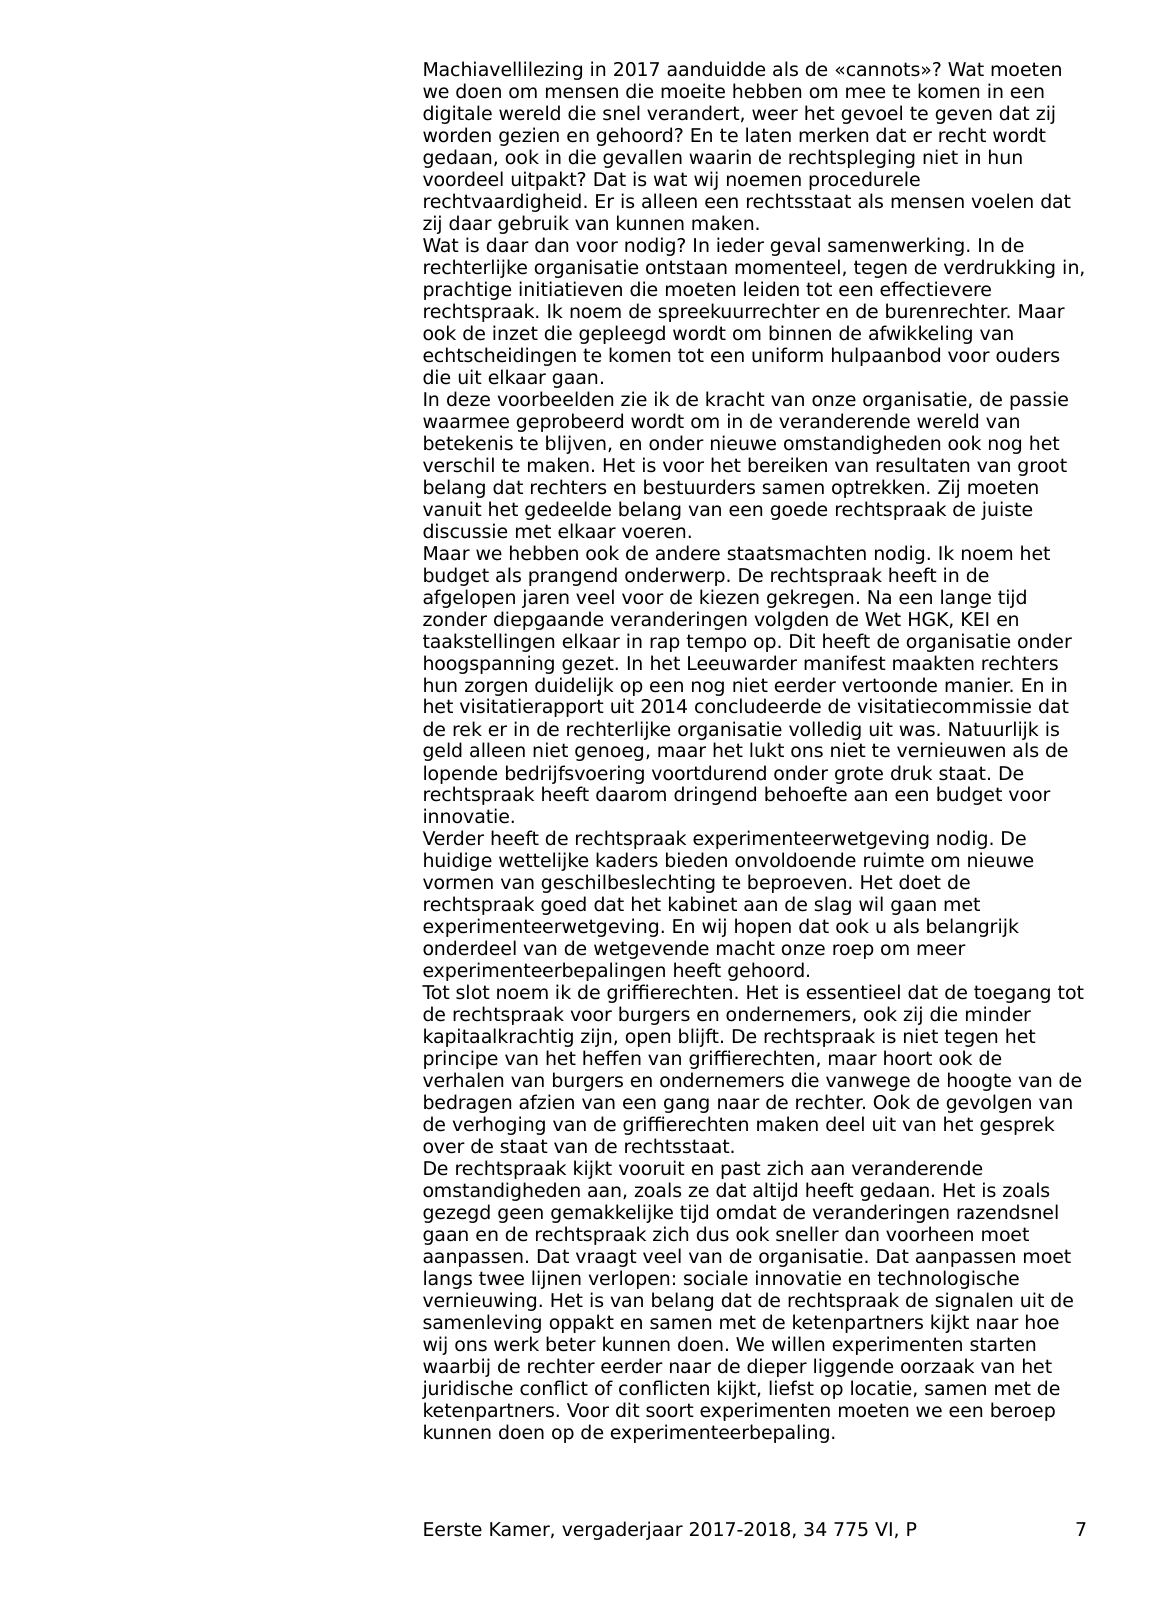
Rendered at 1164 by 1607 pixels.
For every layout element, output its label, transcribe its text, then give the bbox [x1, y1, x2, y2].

text Tot slot noem ik de griffierechten. Het is essentieel dat de toegang tot de rechtspraak voor burgers en ondernemers, ook zij die minder kapitaalkrachtig zijn, open blijft. De rechtspraak is niet tegen het principe van het heffen van griffierechten, maar hoort ook de verhalen van burgers en ondernemers die vanwege de hoogte van de bedragen afzien van een gang naar de rechter. Ook de gevolgen van de verhoging van de griffierechten maken deel uit van het gesprek over de staat van de rechtsstaat. [422, 982, 1087, 1158]
text De rechtspraak kijkt vooruit en past zich aan veranderende omstandigheden aan, zoals ze dat altijd heeft gedaan. Het is zoals gezegd geen gemakkelijke tijd omdat de veranderingen razendsnel gaan en de rechtspraak zich dus ook sneller dan voorheen moet aanpassen. Dat vraagt veel van de organisatie. Dat aanpassen moet langs twee lijnen verlopen: sociale innovatie en technologische vernieuwing. Het is van belang dat de rechtspraak de signalen uit de samenleving oppakt en samen met de ketenpartners kijkt naar hoe wij ons werk beter kunnen doen. We willen experimenten starten waarbij de rechter eerder naar de dieper liggende oorzaak van het juridische conflict of conflicten kijkt, liefst op locatie, samen met de ketenpartners. Voor dit soort experimenten moeten we een beroep kunnen doen op de experimenteerbepaling. [422, 1158, 1087, 1444]
text Maar we hebben ook de andere staatsmachten nodig. Ik noem het budget als prangend onderwerp. De rechtspraak heeft in de afgelopen jaren veel voor de kiezen gekregen. Na een lange tijd zonder diepgaande veranderingen volgden de Wet HGK, KEI en taakstellingen elkaar in rap tempo op. Dit heeft de organisatie onder hoogspanning gezet. In het Leeuwarder manifest maakten rechters hun zorgen duidelijk op een nog niet eerder vertoonde manier. En in het visitatierapport uit 2014 concludeerde de visitatiecommissie dat de rek er in de rechterlijke organisatie volledig uit was. Natuurlijk is geld alleen niet genoeg, maar het lukt ons niet te vernieuwen als de lopende bedrijfsvoering voortdurend onder grote druk staat. De rechtspraak heeft daarom dringend behoefte aan een budget voor innovatie. [422, 543, 1087, 828]
text In deze voorbeelden zie ik de kracht van onze organisatie, de passie waarmee geprobeerd wordt om in de veranderende wereld van betekenis te blijven, en onder nieuwe omstandigheden ook nog het verschil te maken. Het is voor het bereiken van resultaten van groot belang dat rechters en bestuurders samen optrekken. Zij moeten vanuit het gedeelde belang van een goede rechtspraak de juiste discussie met elkaar voeren. [422, 389, 1087, 543]
text Machiavellilezing in 2017 aanduidde als de «cannots»? Wat moeten we doen om mensen die moeite hebben om mee te komen in een digitale wereld die snel verandert, weer het gevoel te geven dat zij worden gezien en gehoord? En te laten merken dat er recht wordt gedaan, ook in die gevallen waarin de rechtspleging niet in hun voordeel uitpakt? Dat is wat wij noemen procedurele rechtvaardigheid. Er is alleen een rechtsstaat als mensen voelen dat zij daar gebruik van kunnen maken. [422, 59, 1087, 235]
text Verder heeft de rechtspraak experimenteerwetgeving nodig. De huidige wettelijke kaders bieden onvoldoende ruimte om nieuwe vormen van geschilbeslechting te beproeven. Het doet de rechtspraak goed dat het kabinet aan de slag wil gaan met experimenteerwetgeving. En wij hopen dat ook u als belangrijk onderdeel van de wetgevende macht onze roep om meer experimenteerbepalingen heeft gehoord. [422, 828, 1087, 982]
text Wat is daar dan voor nodig? In ieder geval samenwerking. In de rechterlijke organisatie ontstaan momenteel, tegen de verdrukking in, prachtige initiatieven die moeten leiden tot een effectievere rechtspraak. Ik noem de spreekuurrechter en de burenrechter. Maar ook de inzet die gepleegd wordt om binnen de afwikkeling van echtscheidingen te komen tot een uniform hulpaanbod voor ouders die uit elkaar gaan. [422, 235, 1087, 389]
